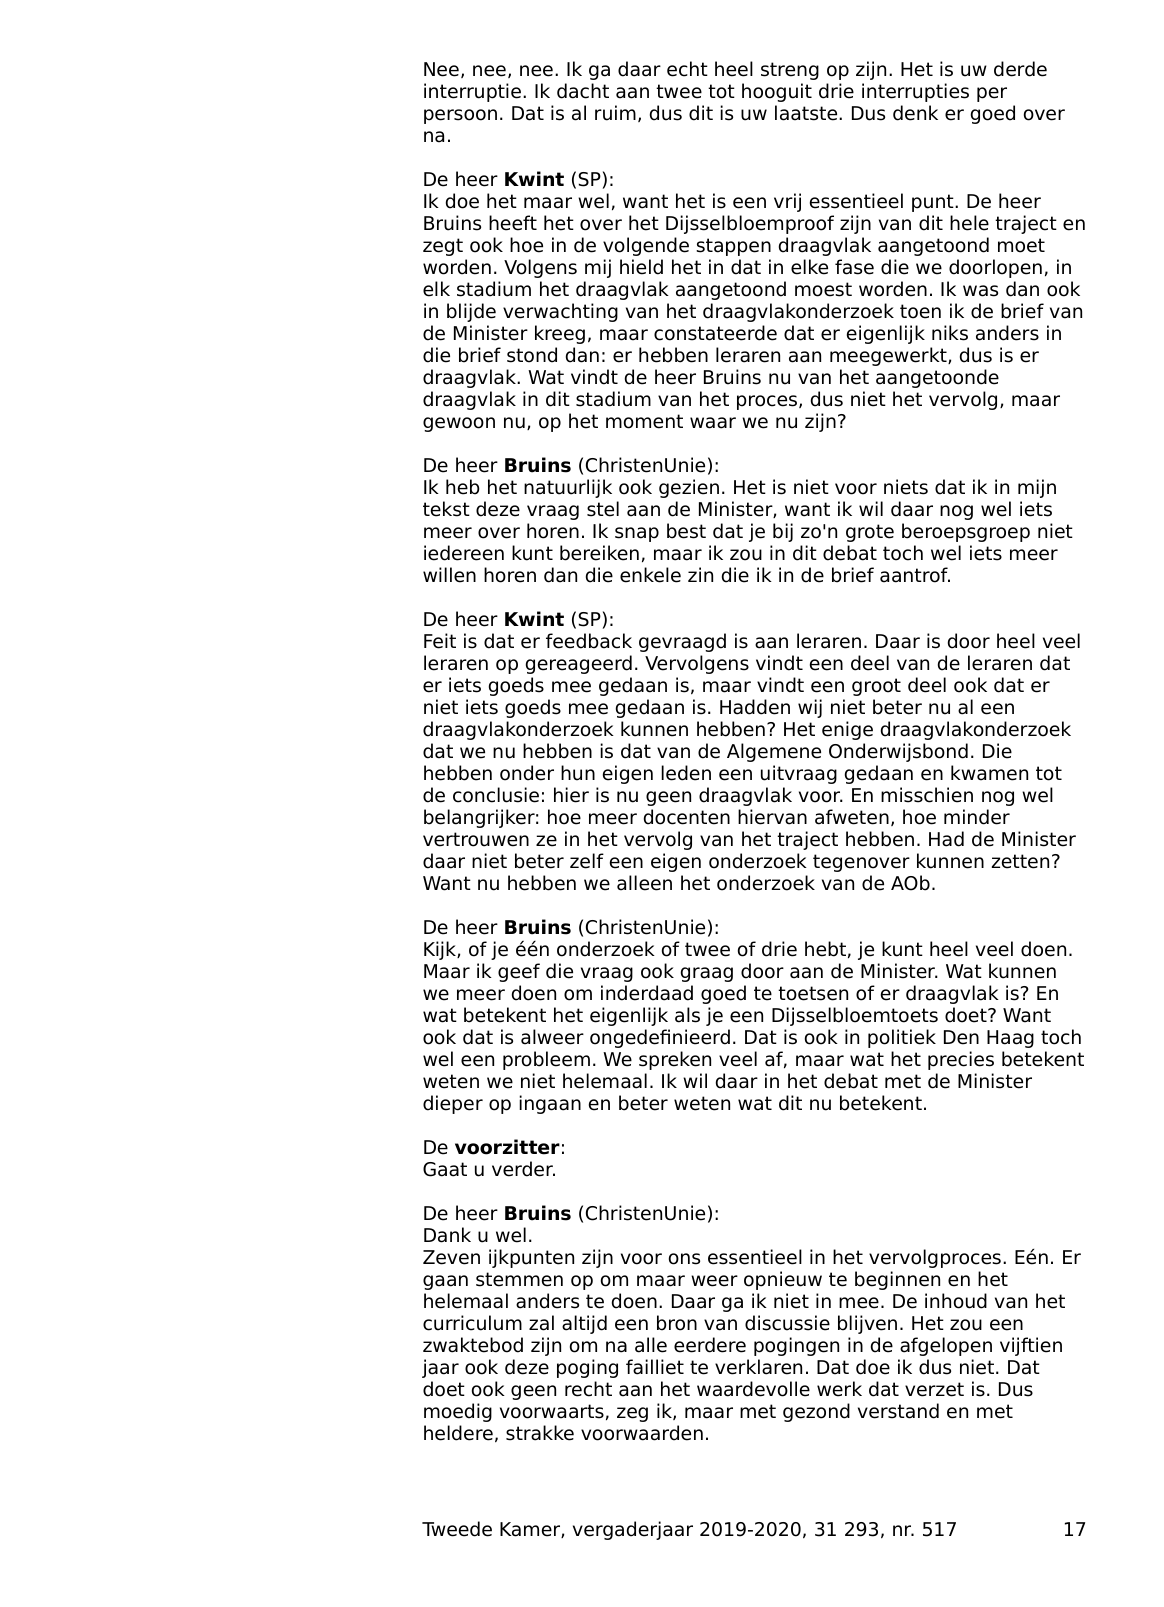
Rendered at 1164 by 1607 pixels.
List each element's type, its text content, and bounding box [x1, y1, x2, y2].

text De heer Kwint (SP): [422, 169, 1087, 191]
text Ik heb het natuurlijk ook gezien. Het is niet voor niets dat ik in mijn tekst deze vraag stel aan de Minister, want ik wil daar nog wel iets meer over horen. Ik snap best dat je bij zo'n grote beroepsgroep niet iedereen kunt bereiken, maar ik zou in dit debat toch wel iets meer willen horen dan die enkele zin die ik in de brief aantrof. [422, 477, 1087, 587]
text Gaat u verder. [422, 1159, 1087, 1181]
text Ik doe het maar wel, want het is een vrij essentieel punt. De heer Bruins heeft het over het Dijsselbloemproof zijn van dit hele traject en zegt ook hoe in de volgende stappen draagvlak aangetoond moet worden. Volgens mij hield het in dat in elke fase die we doorlopen, in elk stadium het draagvlak aangetoond moest worden. Ik was dan ook in blijde verwachting van het draagvlakonderzoek toen ik de brief van de Minister kreeg, maar constateerde dat er eigenlijk niks anders in die brief stond dan: er hebben leraren aan meegewerkt, dus is er draagvlak. Wat vindt de heer Bruins nu van het aangetoonde draagvlak in dit stadium van het proces, dus niet het vervolg, maar gewoon nu, op het moment waar we nu zijn? [422, 191, 1087, 433]
text Kijk, of je één onderzoek of twee of drie hebt, je kunt heel veel doen. Maar ik geef die vraag ook graag door aan de Minister. Wat kunnen we meer doen om inderdaad goed te toetsen of er draagvlak is? En wat betekent het eigenlijk als je een Dijsselbloemtoets doet? Want ook dat is alweer ongedefinieerd. Dat is ook in politiek Den Haag toch wel een probleem. We spreken veel af, maar wat het precies betekent weten we niet helemaal. Ik wil daar in het debat met de Minister dieper op ingaan en beter weten wat dit nu betekent. [422, 939, 1087, 1115]
text De heer Bruins (ChristenUnie): [422, 917, 1087, 939]
text Dank u wel. [422, 1225, 1087, 1247]
text Zeven ijkpunten zijn voor ons essentieel in het vervolgproces. Eén. Er gaan stemmen op om maar weer opnieuw te beginnen en het helemaal anders te doen. Daar ga ik niet in mee. De inhoud van het curriculum zal altijd een bron van discussie blijven. Het zou een zwaktebod zijn om na alle eerdere pogingen in de afgelopen vijftien jaar ook deze poging failliet te verklaren. Dat doe ik dus niet. Dat doet ook geen recht aan het waardevolle werk dat verzet is. Dus moedig voorwaarts, zeg ik, maar met gezond verstand en met heldere, strakke voorwaarden. [422, 1247, 1087, 1445]
text De heer Bruins (ChristenUnie): [422, 1203, 1087, 1225]
text Nee, nee, nee. Ik ga daar echt heel streng op zijn. Het is uw derde interruptie. Ik dacht aan twee tot hooguit drie interrupties per persoon. Dat is al ruim, dus dit is uw laatste. Dus denk er goed over na. [422, 59, 1087, 147]
text Feit is dat er feedback gevraagd is aan leraren. Daar is door heel veel leraren op gereageerd. Vervolgens vindt een deel van de leraren dat er iets goeds mee gedaan is, maar vindt een groot deel ook dat er niet iets goeds mee gedaan is. Hadden wij niet beter nu al een draagvlakonderzoek kunnen hebben? Het enige draagvlakonderzoek dat we nu hebben is dat van de Algemene Onderwijsbond. Die hebben onder hun eigen leden een uitvraag gedaan en kwamen tot de conclusie: hier is nu geen draagvlak voor. En misschien nog wel belangrijker: hoe meer docenten hiervan afweten, hoe minder vertrouwen ze in het vervolg van het traject hebben. Had de Minister daar niet beter zelf een eigen onderzoek tegenover kunnen zetten? Want nu hebben we alleen het onderzoek van de AOb. [422, 631, 1087, 895]
text De voorzitter: [422, 1137, 1087, 1159]
text De heer Bruins (ChristenUnie): [422, 455, 1087, 477]
text De heer Kwint (SP): [422, 609, 1087, 631]
